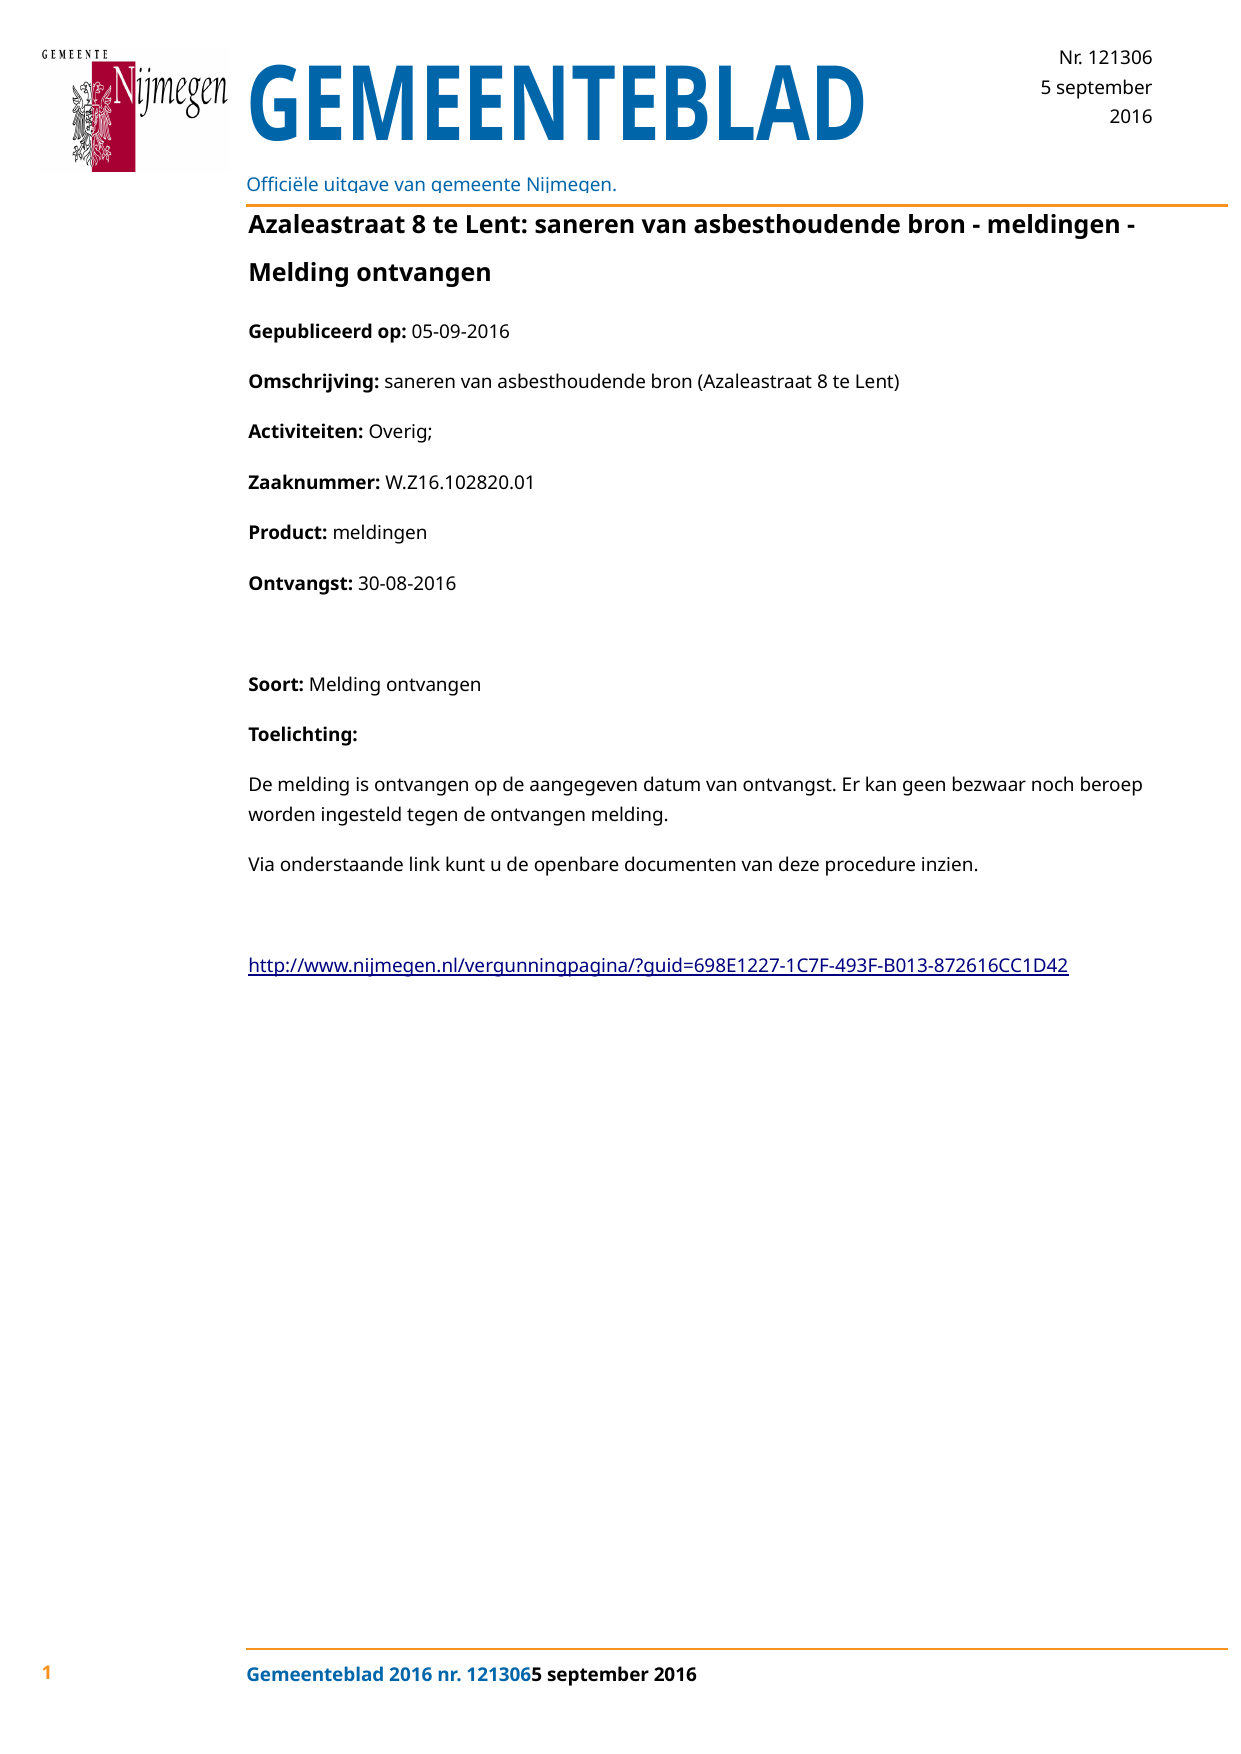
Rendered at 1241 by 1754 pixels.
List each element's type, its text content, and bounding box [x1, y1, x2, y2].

text Zaaknummer: W.Z16.102820.01 [248, 469, 1152, 495]
text Via onderstaande link kunt u de openbare documenten van deze procedure inzien. [248, 852, 1152, 877]
text De melding is ontvangen op de aangegeven datum van ontvangst. Er kan geen bezwaar noch beroep worden ingesteld tegen de ontvangen melding. [248, 772, 1152, 827]
text Omschrijving: saneren van asbesthoudende bron (Azaleastraat 8 te Lent) [248, 368, 1152, 394]
picture [41, 47, 231, 172]
text Soort: Melding ontvangen [248, 671, 1152, 697]
text Product: meldingen [248, 519, 1152, 545]
text Toelichting: [248, 721, 1152, 747]
text Ontvangst: 30-08-2016 [248, 570, 1152, 596]
text Azaleastraat 8 te Lent: saneren van asbesthoudende bron - meldingen - Melding ontvangen [248, 207, 1152, 288]
text http://www.nijmegen.nl/vergunningpagina/?guid=698E1227-1C7F-493F-B013-872616CC1D42 [248, 952, 1152, 978]
text Gepubliceerd op: 05-09-2016 [248, 318, 1152, 344]
text Activiteiten: Overig; [248, 419, 1152, 444]
